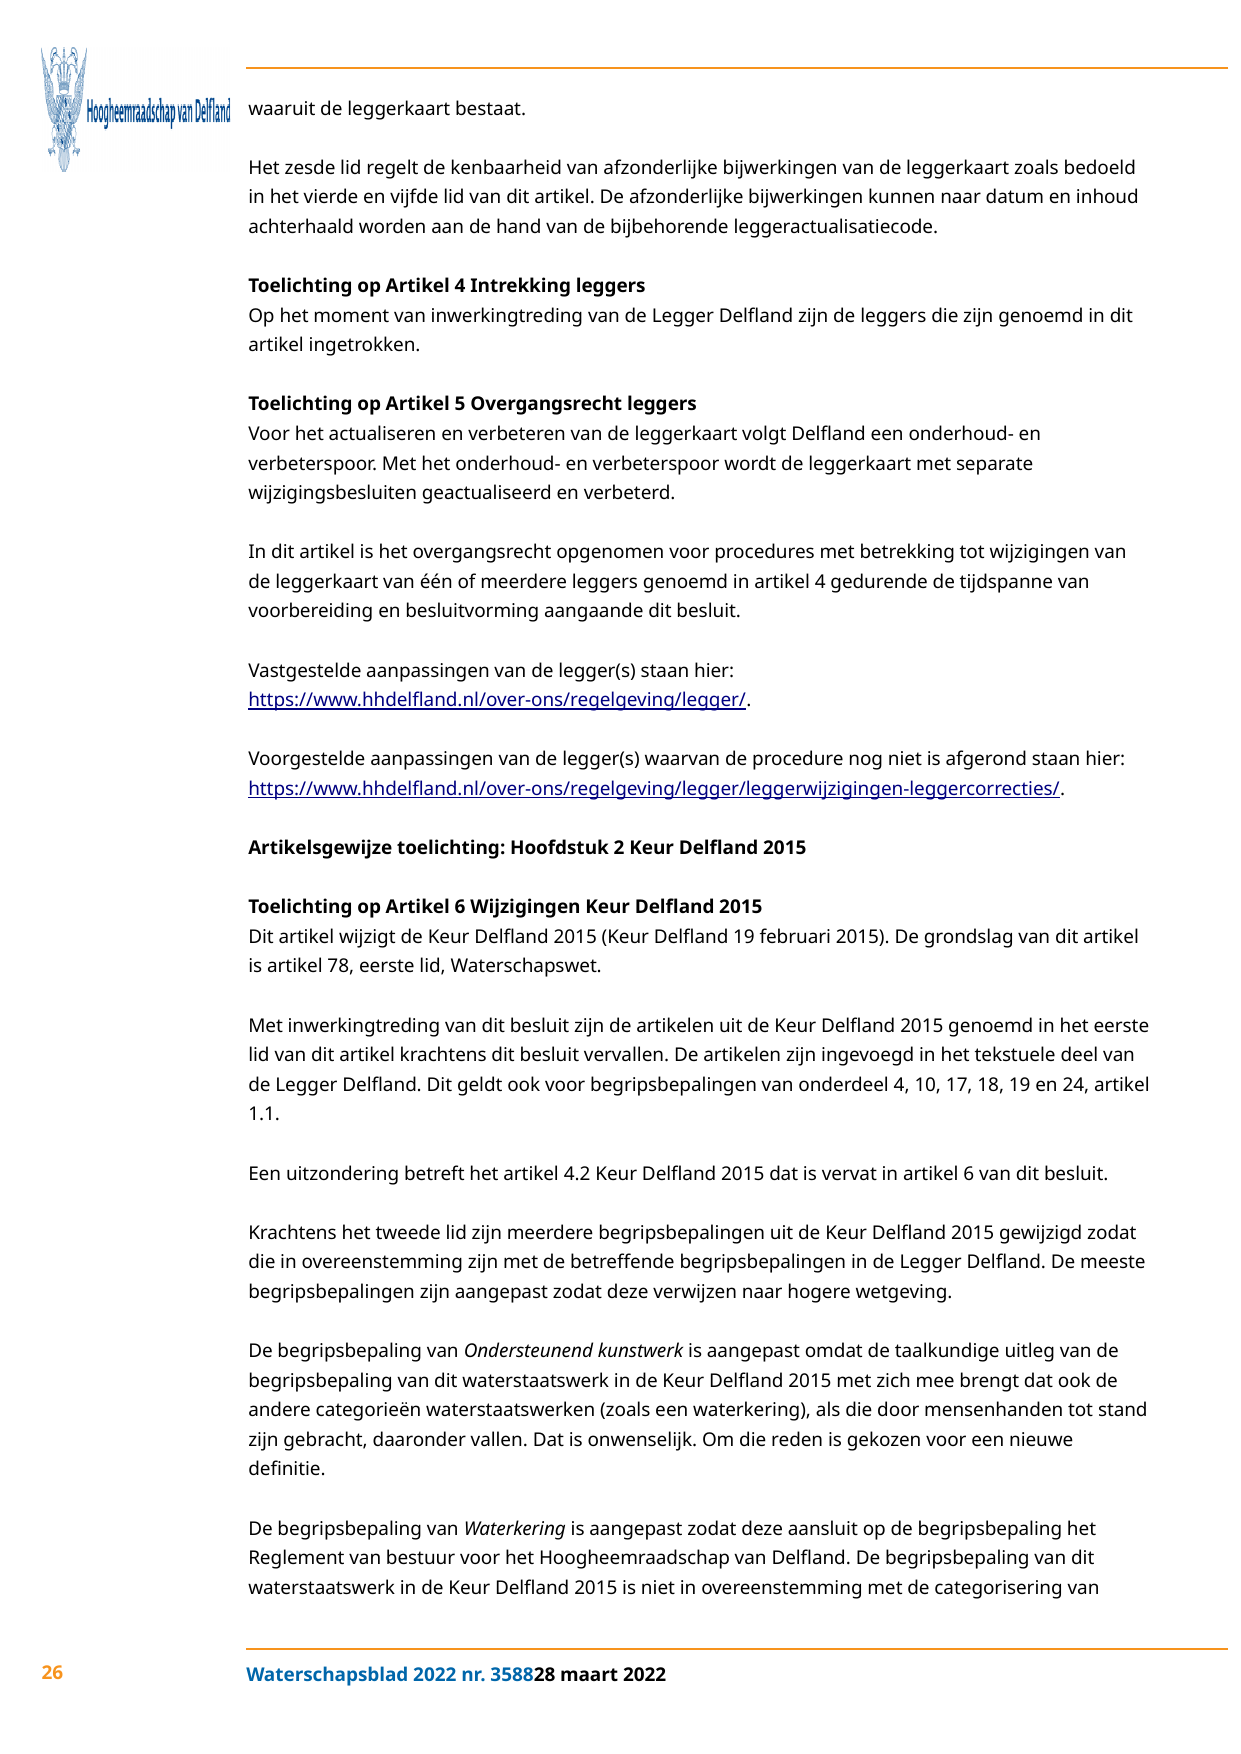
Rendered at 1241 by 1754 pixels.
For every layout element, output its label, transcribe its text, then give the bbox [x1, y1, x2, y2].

text Toelichting op Artikel 6 Wijzigingen Keur Delfland 2015 [248, 893, 1152, 919]
text Toelichting op Artikel 5 Overgangsrecht leggers [248, 391, 1152, 416]
picture [41, 47, 231, 172]
text Vastgestelde aanpassingen van de legger(s) staan hier: https://www.hhdelfland.nl/over-ons/regelgeving/legger/. [248, 657, 1152, 712]
text Een uitzondering betreft het artikel 4.2 Keur Delfland 2015 dat is vervat in artikel 6 van dit besluit. [248, 1160, 1152, 1186]
text De begripsbepaling van Ondersteunend kunstwerk is aangepast omdat de taalkundige uitleg van de begripsbepaling van dit waterstaatswerk in de Keur Delfland 2015 met zich mee brengt dat ook de andere categorieën waterstaatswerken (zoals een waterkering), als die door mensenhanden tot stand zijn gebracht, daaronder vallen. Dat is onwenselijk. Om die reden is gekozen voor een nieuwe definitie. [248, 1337, 1152, 1481]
text Krachtens het tweede lid zijn meerdere begripsbepalingen uit de Keur Delfland 2015 gewijzigd zodat die in overeenstemming zijn met de betreffende begripsbepalingen in de Legger Delfland. De meeste begripsbepalingen zijn aangepast zodat deze verwijzen naar hogere wetgeving. [248, 1219, 1152, 1304]
text Dit artikel wijzigt de Keur Delfland 2015 (Keur Delfland 19 februari 2015). De grondslag van dit artikel is artikel 78, eerste lid, Waterschapswet. [248, 923, 1152, 978]
text Het zesde lid regelt de kenbaarheid van afzonderlijke bijwerkingen van de leggerkaart zoals bedoeld in het vierde en vijfde lid van dit artikel. De afzonderlijke bijwerkingen kunnen naar datum en inhoud achterhaald worden aan de hand van de bijbehorende leggeractualisatiecode. [248, 154, 1152, 239]
text Voor het actualiseren en verbeteren van de leggerkaart volgt Delfland een onderhoud- en verbeterspoor. Met het onderhoud- en verbeterspoor wordt de leggerkaart met separate wijzigingsbesluiten geactualiseerd en verbeterd. [248, 420, 1152, 505]
text waaruit de leggerkaart bestaat. [248, 95, 1152, 121]
text Met inwerkingtreding van dit besluit zijn de artikelen uit de Keur Delfland 2015 genoemd in het eerste lid van dit artikel krachtens dit besluit vervallen. De artikelen zijn ingevoegd in het tekstuele deel van de Legger Delfland. Dit geldt ook voor begripsbepalingen van onderdeel 4, 10, 17, 18, 19 en 24, artikel 1.1. [248, 1012, 1152, 1126]
text Voorgestelde aanpassingen van de legger(s) waarvan de procedure nog niet is afgerond staan hier: https://www.hhdelfland.nl/over-ons/regelgeving/legger/leggerwijzigingen-leggercorrecties/. [248, 746, 1152, 801]
text De begripsbepaling van Waterkering is aangepast zodat deze aansluit op de begripsbepaling het Reglement van bestuur voor het Hoogheemraadschap van Delfland. De begripsbepaling van dit waterstaatswerk in de Keur Delfland 2015 is niet in overeenstemming met de categorisering van [248, 1515, 1152, 1600]
text Artikelsgewijze toelichting: Hoofdstuk 2 Keur Delfland 2015 [248, 834, 1152, 860]
text Toelichting op Artikel 4 Intrekking leggers [248, 272, 1152, 298]
text In dit artikel is het overgangsrecht opgenomen voor procedures met betrekking tot wijzigingen van de leggerkaart van één of meerdere leggers genoemd in artikel 4 gedurende de tijdspanne van voorbereiding en besluitvorming aangaande dit besluit. [248, 538, 1152, 623]
text Op het moment van inwerkingtreding van de Legger Delfland zijn de leggers die zijn genoemd in dit artikel ingetrokken. [248, 302, 1152, 357]
